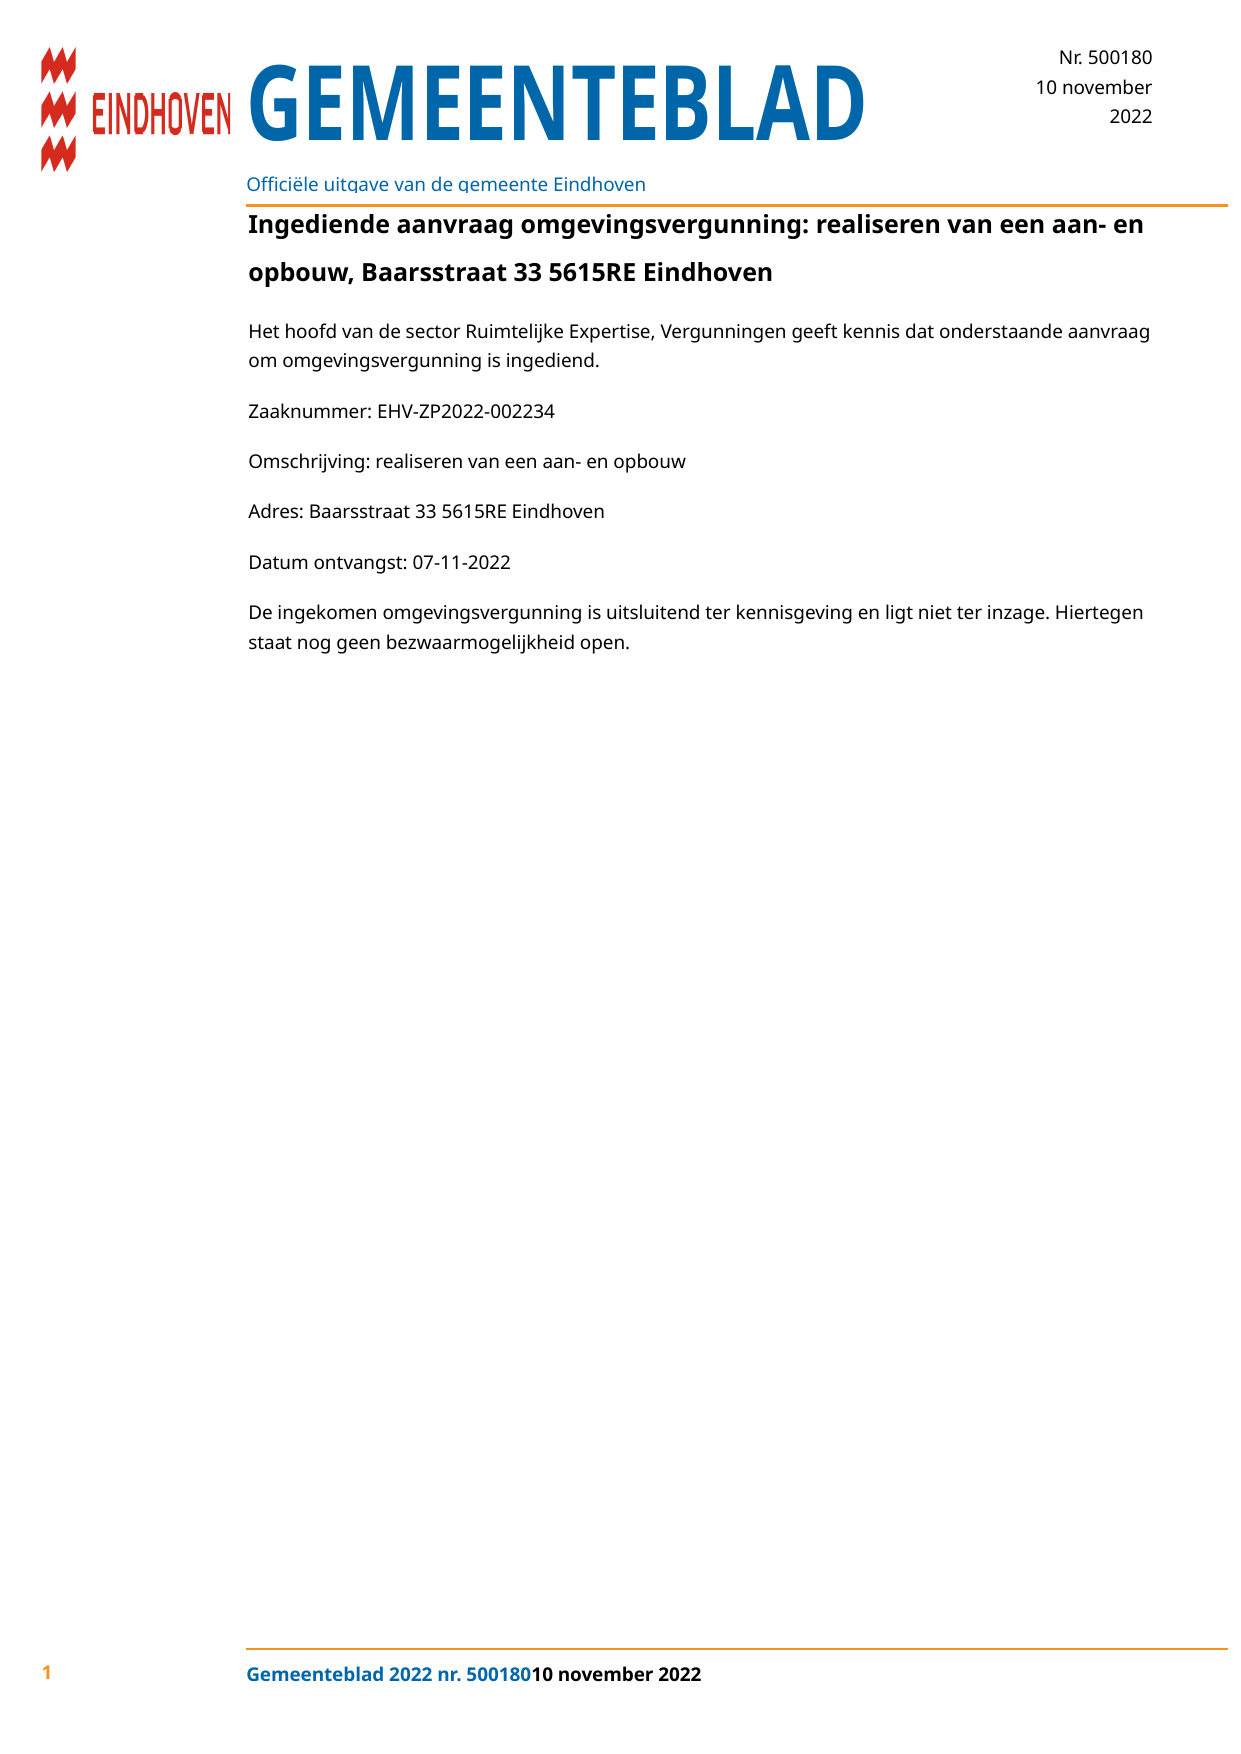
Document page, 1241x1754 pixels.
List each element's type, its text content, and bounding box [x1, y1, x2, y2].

text Adres: Baarsstraat 33 5615RE Eindhoven [248, 499, 1152, 524]
text Ingediende aanvraag omgevingsvergunning: realiseren van een aan- en opbouw, Baarsstraat 33 5615RE Eindhoven [248, 207, 1152, 288]
text Omschrijving: realiseren van een aan- en opbouw [248, 448, 1152, 474]
text Zaaknummer: EHV-ZP2022-002234 [248, 398, 1152, 424]
text Het hoofd van de sector Ruimtelijke Expertise, Vergunningen geeft kennis dat onderstaande aanvraag om omgevingsvergunning is ingediend. [248, 318, 1152, 373]
text De ingekomen omgevingsvergunning is uitsluitend ter kennisgeving en ligt niet ter inzage. Hiertegen staat nog geen bezwaarmogelijkheid open. [248, 599, 1152, 655]
text Datum ontvangst: 07-11-2022 [248, 549, 1152, 575]
picture [41, 47, 231, 172]
